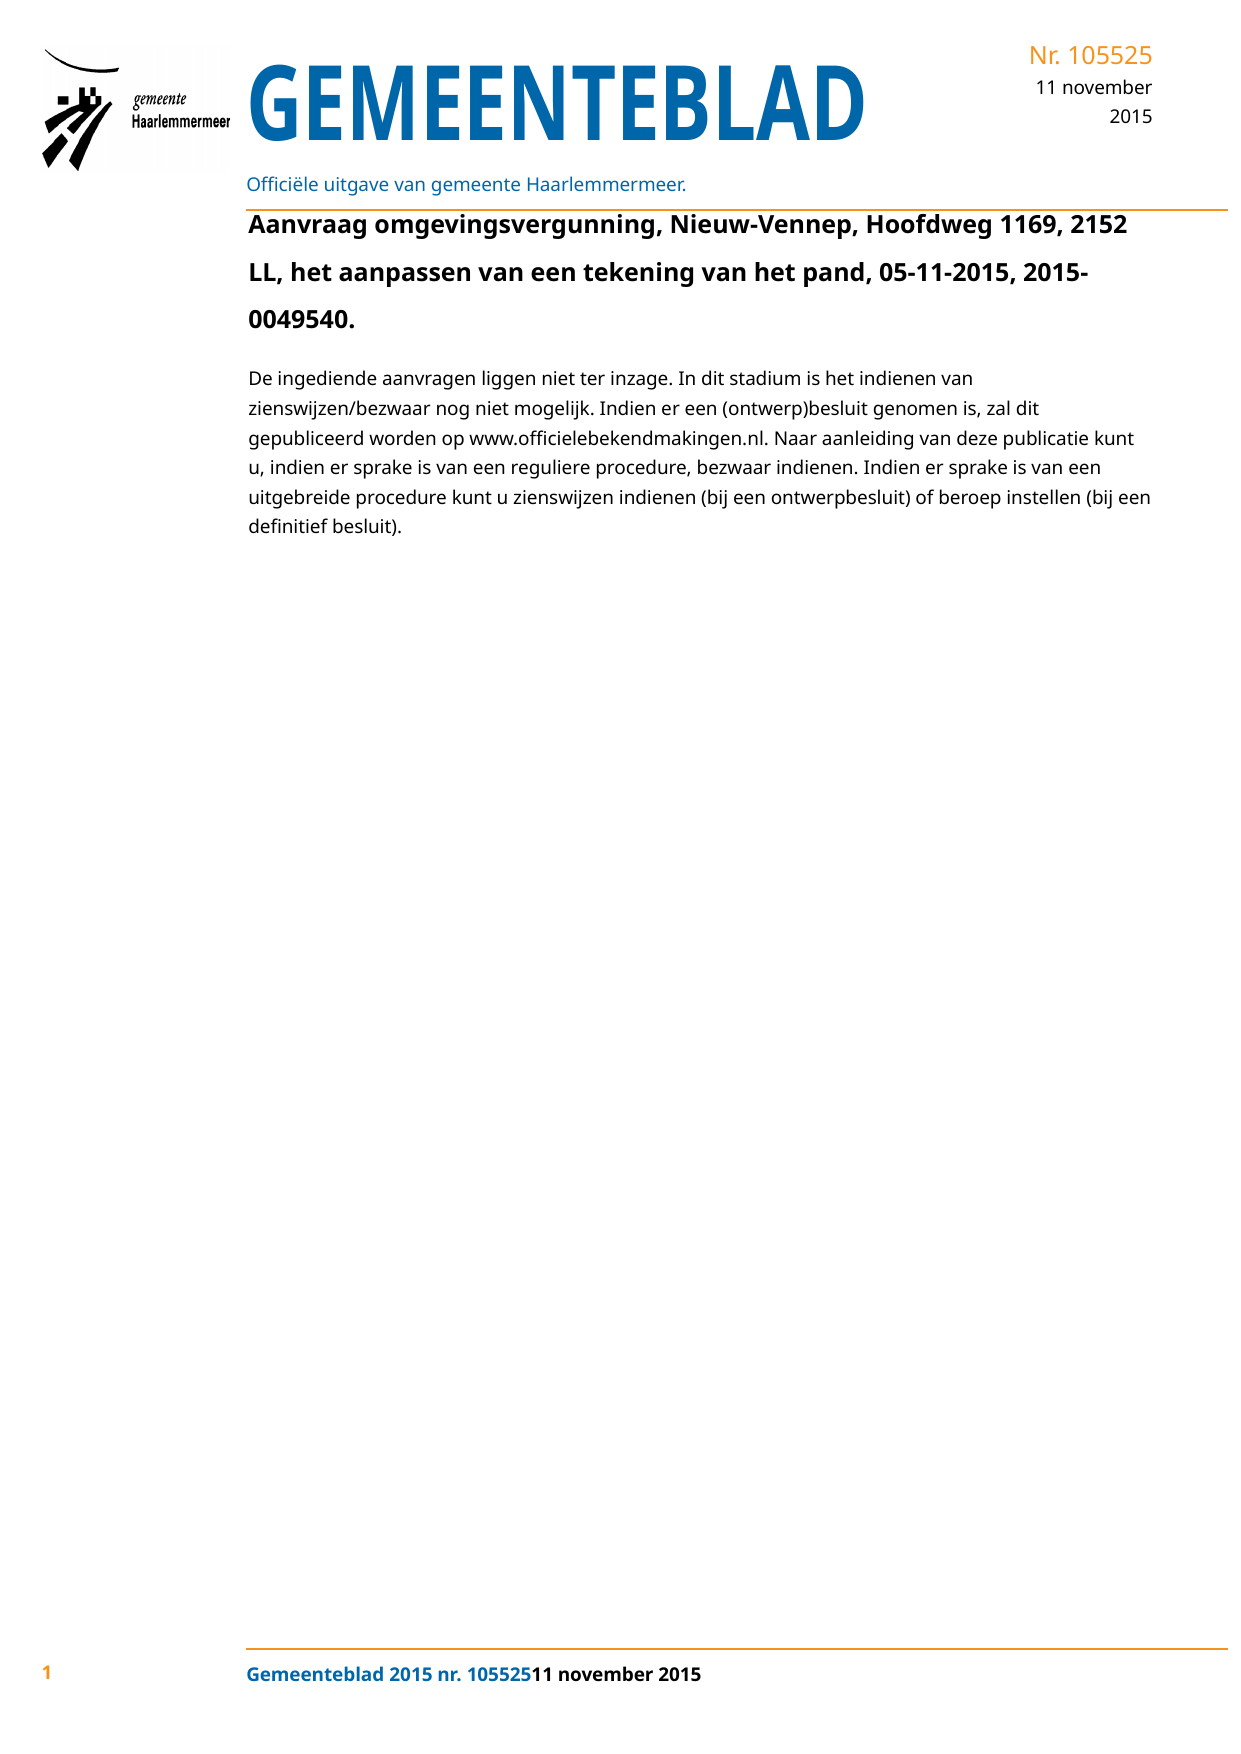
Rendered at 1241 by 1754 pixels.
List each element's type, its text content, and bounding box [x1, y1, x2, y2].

text Aanvraag omgevingsvergunning, Nieuw-Vennep, Hoofdweg 1169, 2152 LL, het aanpassen van een tekening van het pand, 05-11-2015, 2015-0049540. [248, 211, 1152, 336]
text De ingediende aanvragen liggen niet ter inzage. In dit stadium is het indienen van zienswijzen/bezwaar nog niet mogelijk. Indien er een (ontwerp)besluit genomen is, zal dit gepubliceerd worden op www.officielebekendmakingen.nl. Naar aanleiding van deze publicatie kunt u, indien er sprake is van een reguliere procedure, bezwaar indienen. Indien er sprake is van een uitgebreide procedure kunt u zienswijzen indienen (bij een ontwerpbesluit) of beroep instellen (bij een definitief besluit). [248, 366, 1152, 539]
picture [41, 47, 231, 172]
